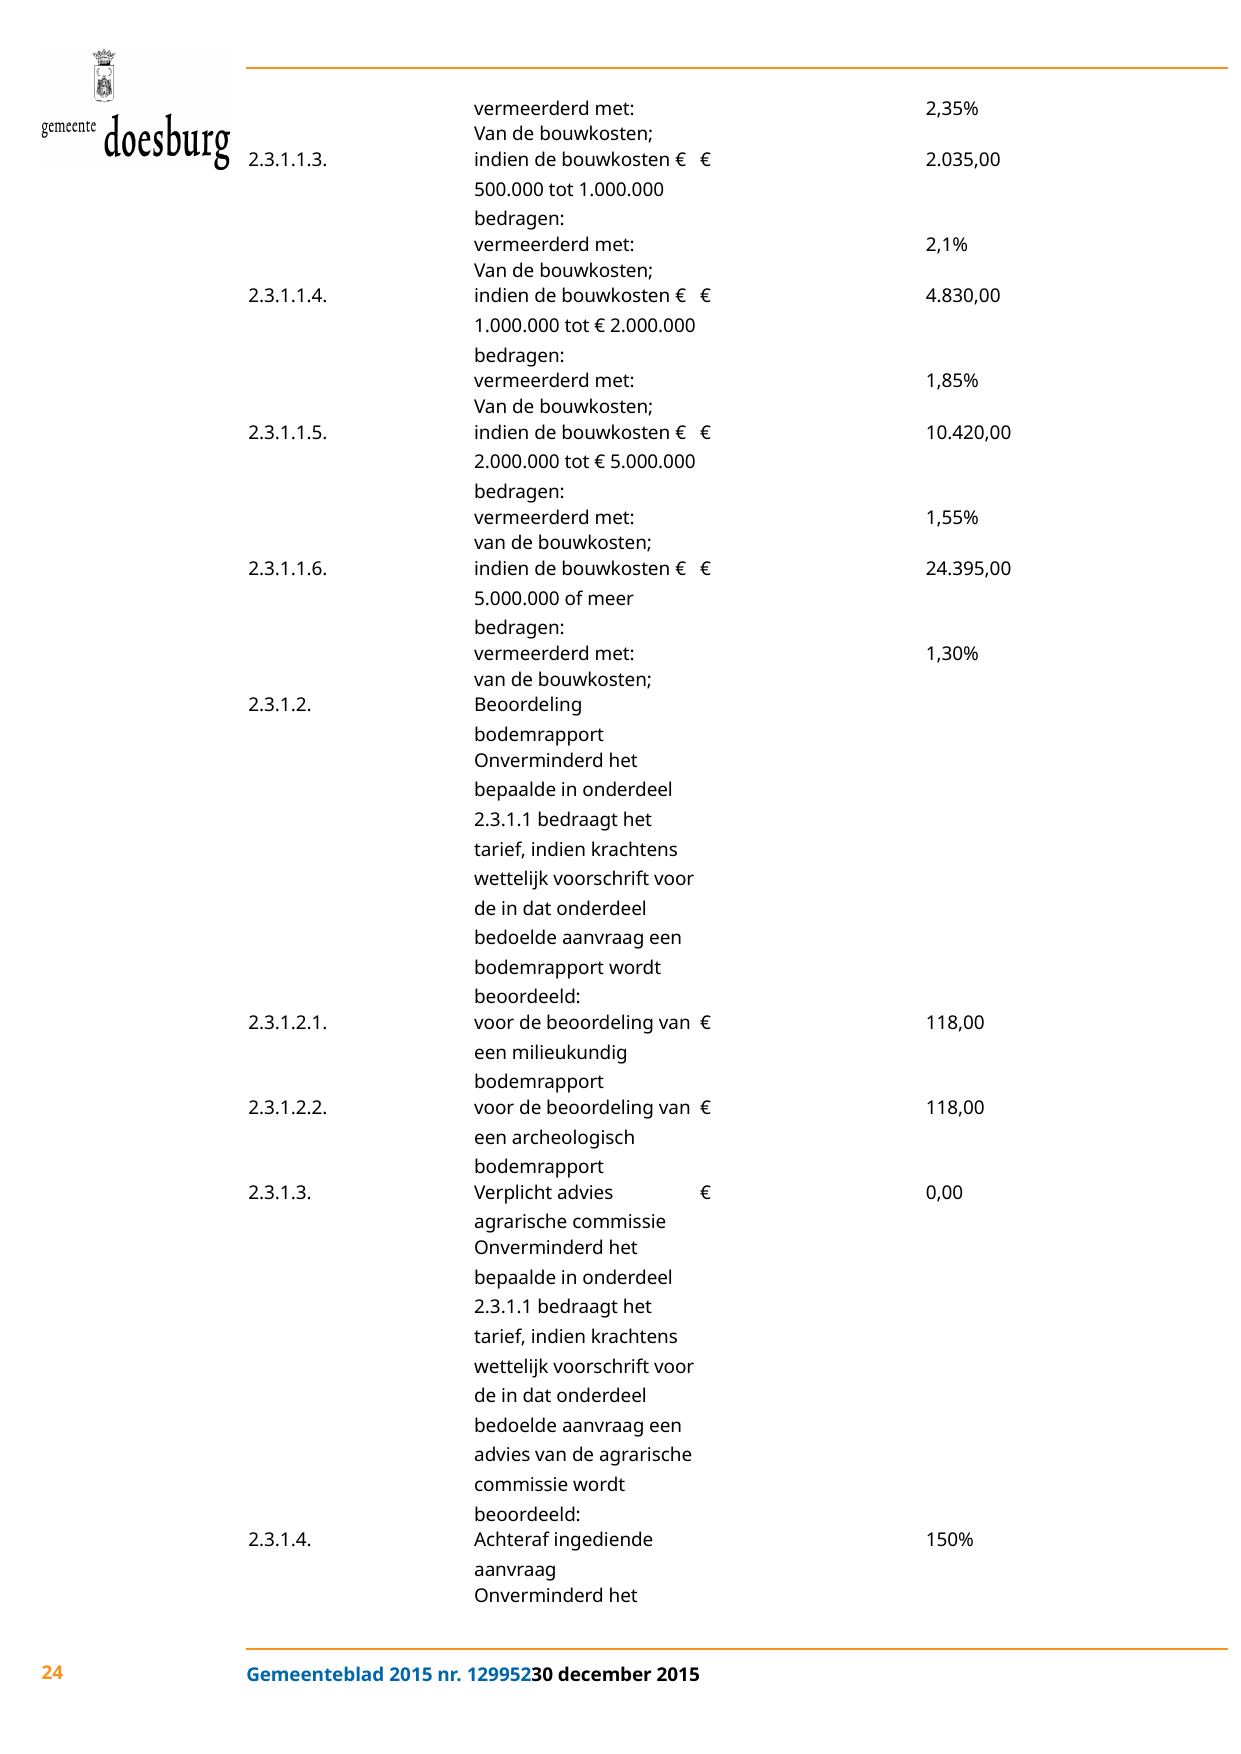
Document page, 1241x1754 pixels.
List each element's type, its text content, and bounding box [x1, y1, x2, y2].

table_cell indien de bouwkosten € 2.000.000 tot € 5.000.000 bedragen: [474, 419, 700, 504]
table_cell vermeerderd met: [474, 95, 700, 121]
table_cell [700, 1235, 926, 1526]
table_cell 1,30% [926, 640, 1152, 666]
table_cell [700, 1582, 926, 1607]
table_cell Onverminderd het bepaalde in onderdeel 2.3.1.1 bedraagt het tarief, indien krachtens wettelijk voorschrift voor de in dat onderdeel bedoelde aanvraag een advies van de agrarische commissie wordt beoordeeld: [474, 1235, 700, 1526]
table_cell [700, 1526, 926, 1582]
table_cell € [700, 1094, 926, 1179]
table_cell 2.035,00 [926, 146, 1152, 231]
table_cell [926, 692, 1152, 747]
picture [41, 47, 231, 172]
table_cell [926, 530, 1152, 555]
table_cell [248, 368, 474, 393]
table_cell Onverminderd het bepaalde in onderdeel 2.3.1.1 bedraagt het tarief, indien krachtens wettelijk voorschrift voor de in dat onderdeel bedoelde aanvraag een bodemrapport wordt beoordeeld: [474, 747, 700, 1009]
table_cell € [700, 1179, 926, 1234]
table_cell [248, 504, 474, 529]
table_cell [700, 640, 926, 666]
table_cell 2.3.1.1.6. [248, 555, 474, 640]
table_cell [926, 121, 1152, 146]
table_cell 10.420,00 [926, 419, 1152, 504]
table_cell Beoordeling bodemrapport [474, 692, 700, 747]
table_cell 0,00 [926, 1179, 1152, 1234]
table_cell [248, 747, 474, 1009]
table_cell [248, 1235, 474, 1526]
table_cell indien de bouwkosten € 1.000.000 tot € 2.000.000 bedragen: [474, 283, 700, 367]
table_cell € [700, 1009, 926, 1094]
table_cell € [700, 283, 926, 367]
table_cell [700, 692, 926, 747]
table_cell 2.3.1.1.3. [248, 146, 474, 231]
table_cell [700, 95, 926, 121]
table_cell [700, 231, 926, 257]
table_cell Achteraf ingediende aanvraag [474, 1526, 700, 1582]
table_cell [248, 666, 474, 692]
table_cell [926, 1582, 1152, 1607]
table_cell € [700, 419, 926, 504]
table_cell indien de bouwkosten € 500.000 tot 1.000.000 bedragen: [474, 146, 700, 231]
table_cell [248, 640, 474, 666]
table_cell 24.395,00 [926, 555, 1152, 640]
table_cell 118,00 [926, 1009, 1152, 1094]
table_cell [926, 1235, 1152, 1526]
table_cell voor de beoordeling van een archeologisch bodemrapport [474, 1094, 700, 1179]
table_cell [926, 747, 1152, 1009]
table_cell van de bouwkosten; [474, 530, 700, 555]
table_cell [700, 257, 926, 283]
table_cell indien de bouwkosten € 5.000.000 of meer bedragen: [474, 555, 700, 640]
table_cell 2.3.1.2.2. [248, 1094, 474, 1179]
table_cell vermeerderd met: [474, 368, 700, 393]
table_cell [248, 530, 474, 555]
table_cell Van de bouwkosten; [474, 121, 700, 146]
table_cell Van de bouwkosten; [474, 257, 700, 283]
table_cell [700, 747, 926, 1009]
table_cell [248, 231, 474, 257]
table_cell [248, 1582, 474, 1607]
table_cell voor de beoordeling van een milieukundig bodemrapport [474, 1009, 700, 1094]
table_cell 118,00 [926, 1094, 1152, 1179]
table_cell [700, 368, 926, 393]
table_cell Onverminderd het [474, 1582, 700, 1607]
table_cell [700, 393, 926, 419]
table_cell vermeerderd met: [474, 640, 700, 666]
table_cell [248, 121, 474, 146]
table_cell 2.3.1.2. [248, 692, 474, 747]
table_cell 2,1% [926, 231, 1152, 257]
table_cell [700, 530, 926, 555]
table_cell 150% [926, 1526, 1152, 1582]
table_cell vermeerderd met: [474, 231, 700, 257]
table_cell 2.3.1.1.5. [248, 419, 474, 504]
table_cell [248, 257, 474, 283]
table_cell [926, 393, 1152, 419]
table_cell van de bouwkosten; [474, 666, 700, 692]
table_cell Verplicht advies agrarische commissie [474, 1179, 700, 1234]
table_cell [248, 95, 474, 121]
table_cell 4.830,00 [926, 283, 1152, 367]
table_cell 2.3.1.1.4. [248, 283, 474, 367]
table_cell € [700, 555, 926, 640]
table_cell [926, 257, 1152, 283]
table_cell € [700, 146, 926, 231]
table_cell Van de bouwkosten; [474, 393, 700, 419]
table_cell [700, 504, 926, 529]
table_cell [926, 666, 1152, 692]
table_cell [248, 393, 474, 419]
table_cell 2.3.1.3. [248, 1179, 474, 1234]
table_cell 2,35% [926, 95, 1152, 121]
table_cell 2.3.1.4. [248, 1526, 474, 1582]
table_cell [700, 121, 926, 146]
table_cell 1,55% [926, 504, 1152, 529]
table_cell 1,85% [926, 368, 1152, 393]
table_cell vermeerderd met: [474, 504, 700, 529]
table_cell 2.3.1.2.1. [248, 1009, 474, 1094]
table_cell [700, 666, 926, 692]
